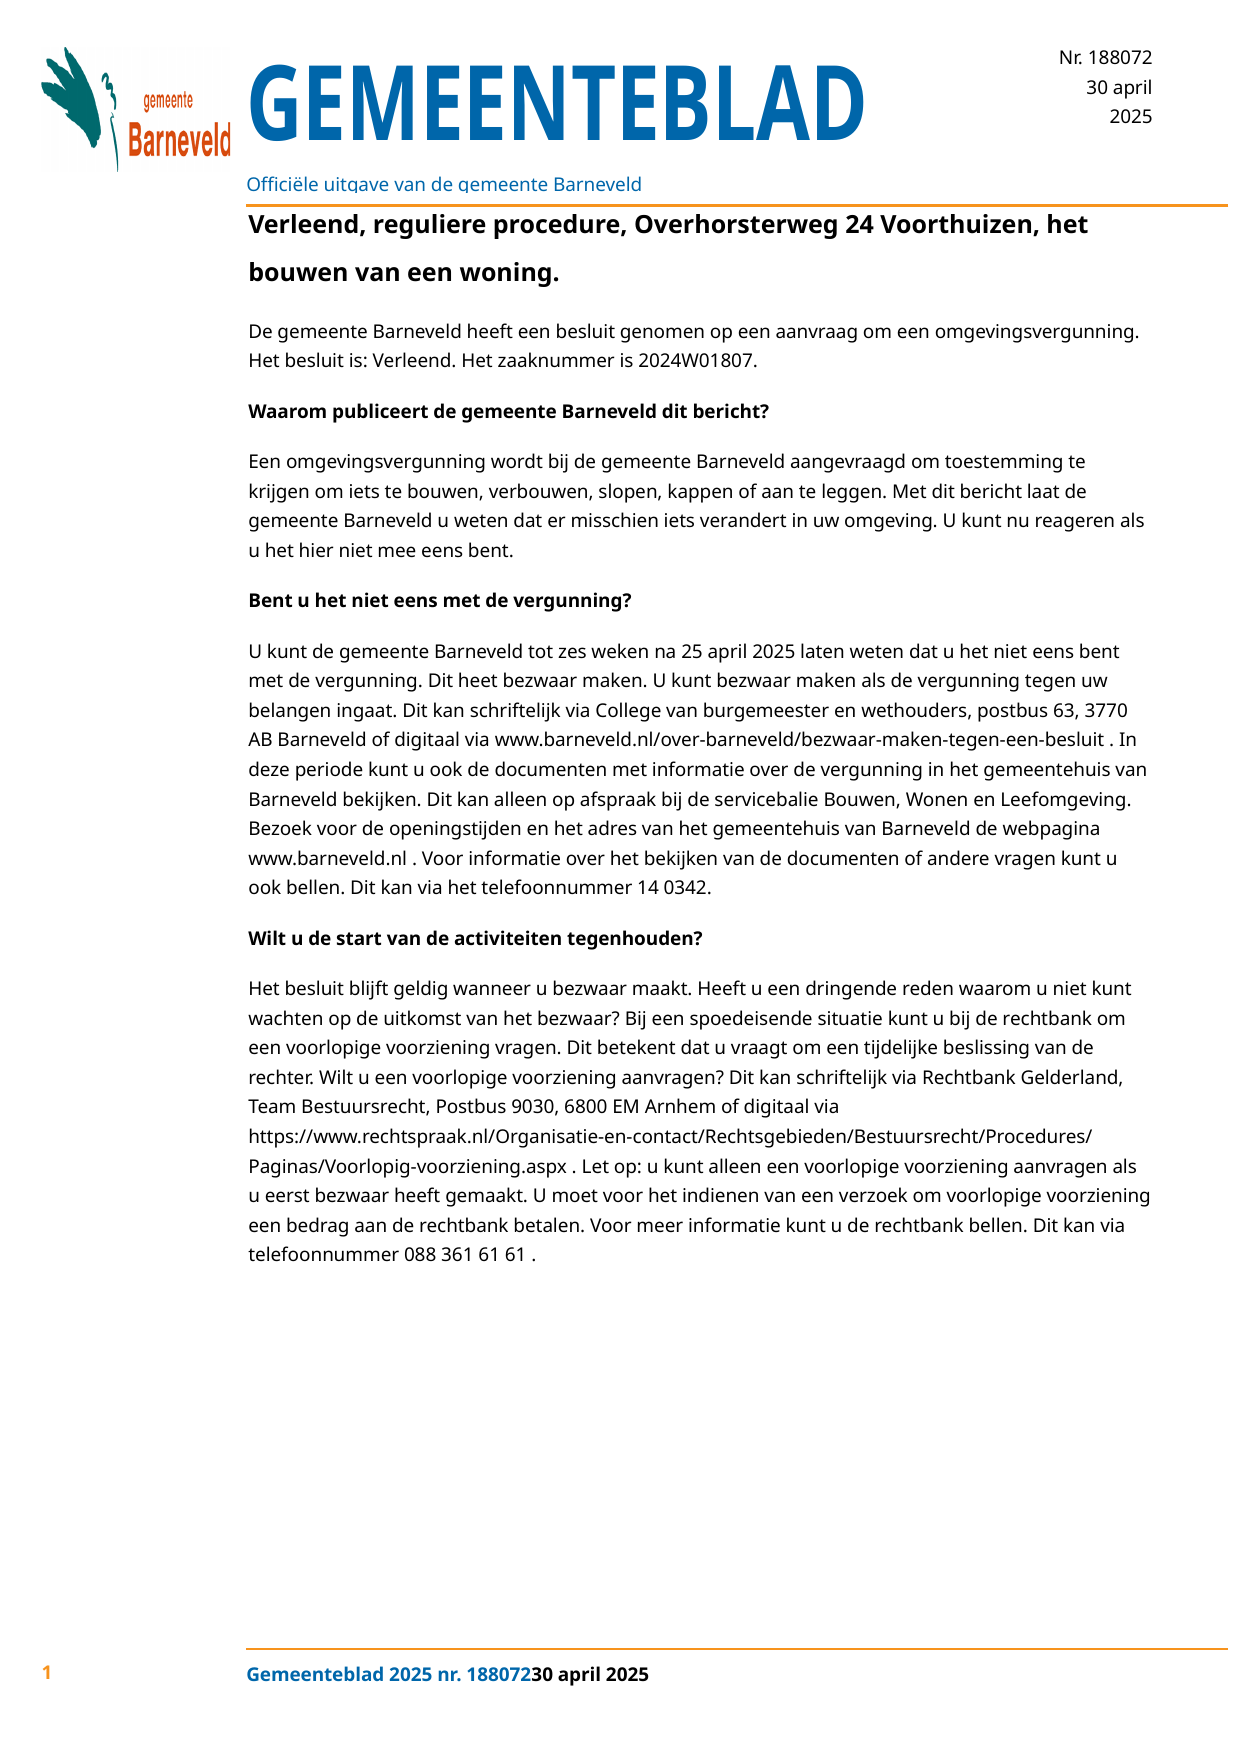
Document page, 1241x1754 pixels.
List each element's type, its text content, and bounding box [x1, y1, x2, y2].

text Waarom publiceert de gemeente Barneveld dit bericht? [248, 398, 1152, 424]
text Bent u het niet eens met de vergunning? [248, 587, 1152, 613]
text Een omgevingsvergunning wordt bij de gemeente Barneveld aangevraagd om toestemming te krijgen om iets te bouwen, verbouwen, slopen, kappen of aan te leggen. Met dit bericht laat de gemeente Barneveld u weten dat er misschien iets verandert in uw omgeving. U kunt nu reageren als u het hier niet mee eens bent. [248, 448, 1152, 563]
picture [41, 47, 231, 172]
text De gemeente Barneveld heeft een besluit genomen op een aanvraag om een omgevingsvergunning. Het besluit is: Verleend. Het zaaknummer is 2024W01807. [248, 318, 1152, 373]
text U kunt de gemeente Barneveld tot zes weken na 25 april 2025 laten weten dat u het niet eens bent met de vergunning. Dit heet bezwaar maken. U kunt bezwaar maken als de vergunning tegen uw belangen ingaat. Dit kan schriftelijk via College van burgemeester en wethouders, postbus 63, 3770 AB Barneveld of digitaal via www.barneveld.nl/over-barneveld/bezwaar-maken-tegen-een-besluit . In deze periode kunt u ook de documenten met informatie over de vergunning in het gemeentehuis van Barneveld bekijken. Dit kan alleen op afspraak bij de servicebalie Bouwen, Wonen en Leefomgeving. Bezoek voor de openingstijden en het adres van het gemeentehuis van Barneveld de webpagina www.barneveld.nl . Voor informatie over het bekijken van de documenten of andere vragen kunt u ook bellen. Dit kan via het telefoonnummer 14 0342. [248, 638, 1152, 900]
text Verleend, reguliere procedure, Overhorsterweg 24 Voorthuizen, het bouwen van een woning. [248, 207, 1152, 288]
text Wilt u de start van de activiteiten tegenhouden? [248, 925, 1152, 951]
text Het besluit blijft geldig wanneer u bezwaar maakt. Heeft u een dringende reden waarom u niet kunt wachten op de uitkomst van het bezwaar? Bij een spoedeisende situatie kunt u bij de rechtbank om een voorlopige voorziening vragen. Dit betekent dat u vraagt om een tijdelijke beslissing van de rechter. Wilt u een voorlopige voorziening aanvragen? Dit kan schriftelijk via Rechtbank Gelderland, Team Bestuursrecht, Postbus 9030, 6800 EM Arnhem of digitaal via https://www.rechtspraak.nl/Organisatie-en-contact/Rechtsgebieden/Bestuursrecht/Procedures/Paginas/Voorlopig-voorziening.aspx . Let op: u kunt alleen een voorlopige voorziening aanvragen als u eerst bezwaar heeft gemaakt. U moet voor het indienen van een verzoek om voorlopige voorziening een bedrag aan de rechtbank betalen. Voor meer informatie kunt u de rechtbank bellen. Dit kan via telefoonnummer 088 361 61 61 . [248, 975, 1152, 1267]
